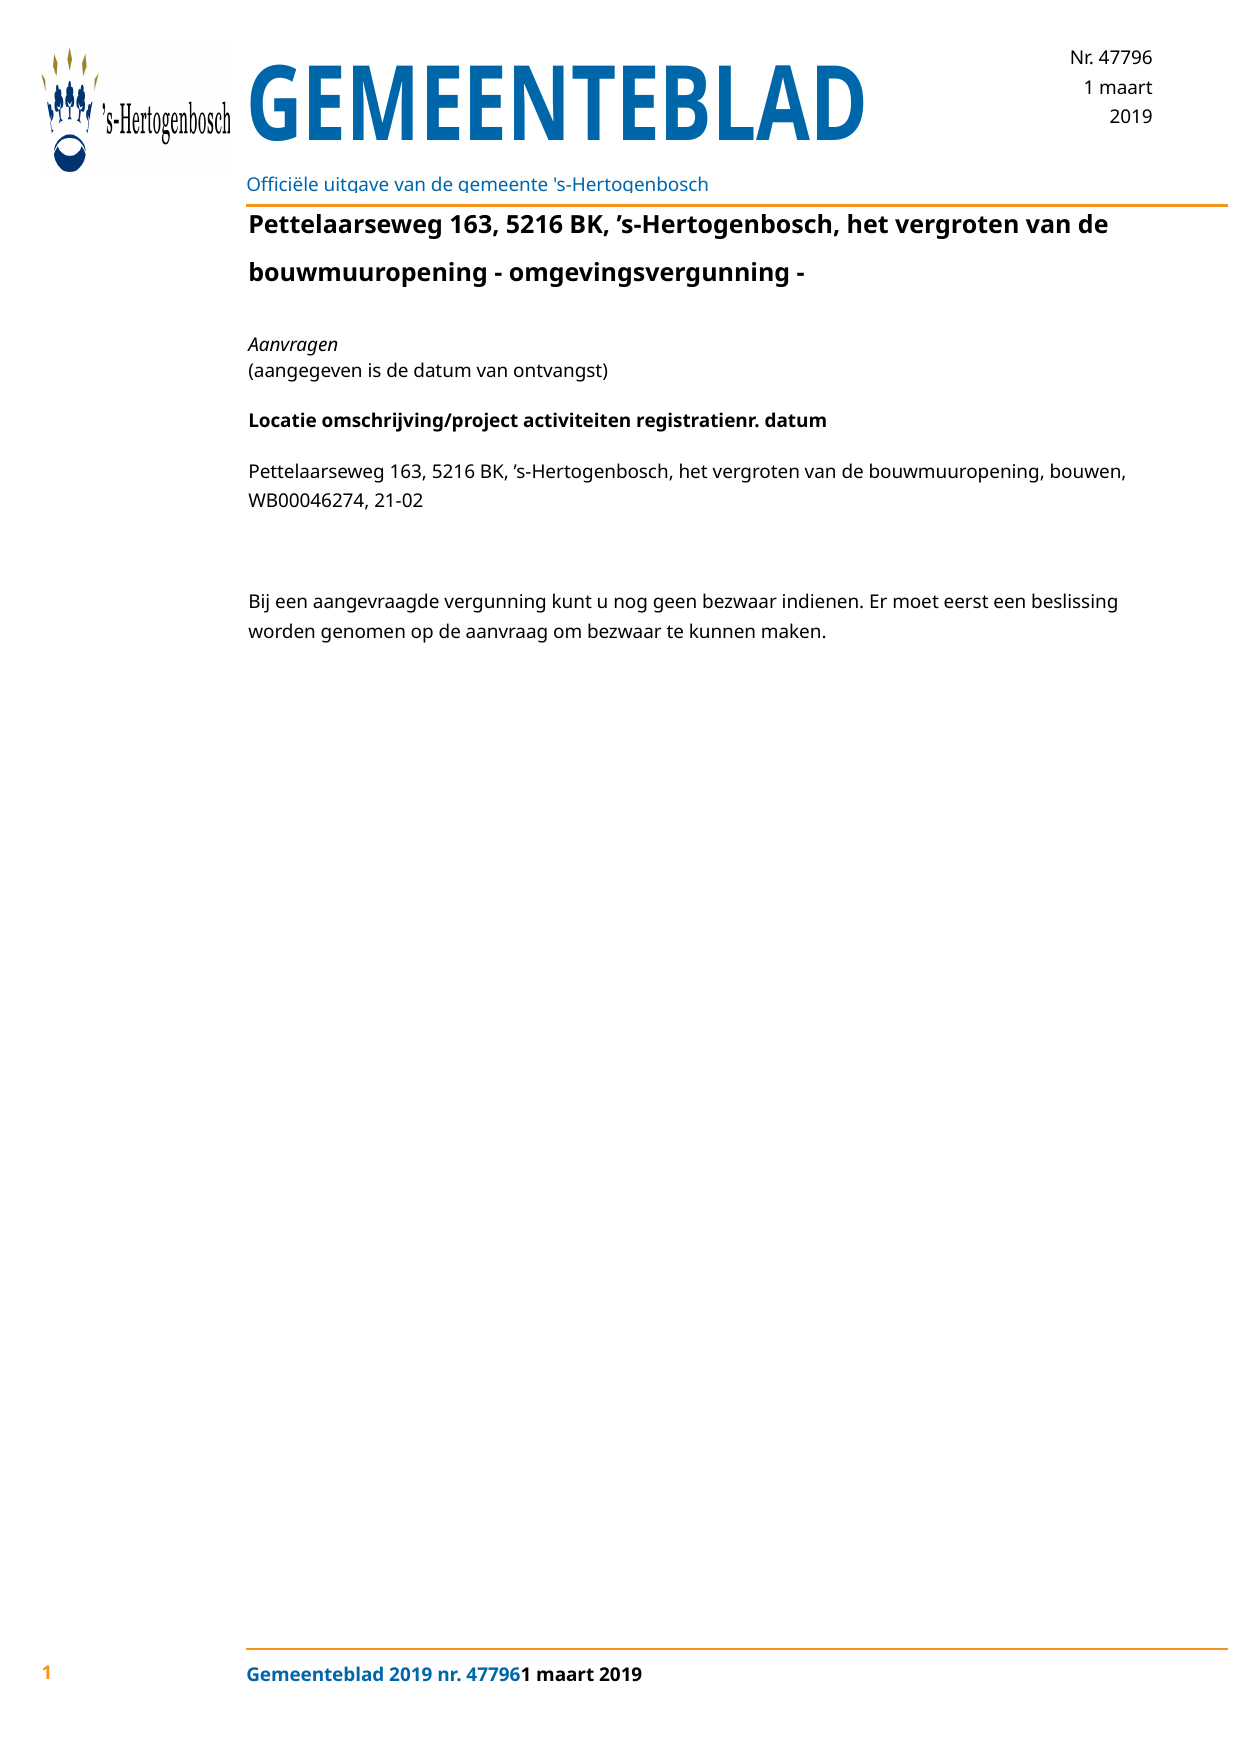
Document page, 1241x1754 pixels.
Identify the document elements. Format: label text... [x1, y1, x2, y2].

picture [41, 47, 231, 172]
text (aangegeven is de datum van ontvangst) [248, 357, 1152, 383]
text Locatie omschrijving/project activiteiten registratienr. datum [248, 408, 1152, 433]
text Pettelaarseweg 163, 5216 BK, ’s-Hertogenbosch, het vergroten van de bouwmuuropening, bouwen, WB00046274, 21-02 [248, 458, 1152, 513]
text Bij een aangevraagde vergunning kunt u nog geen bezwaar indienen. Er moet eerst een beslissing worden genomen op de aanvraag om bezwaar te kunnen maken. [248, 588, 1152, 644]
text Aanvragen [248, 331, 1152, 357]
text Pettelaarseweg 163, 5216 BK, ’s-Hertogenbosch, het vergroten van de bouwmuuropening - omgevingsvergunning - [248, 207, 1152, 288]
